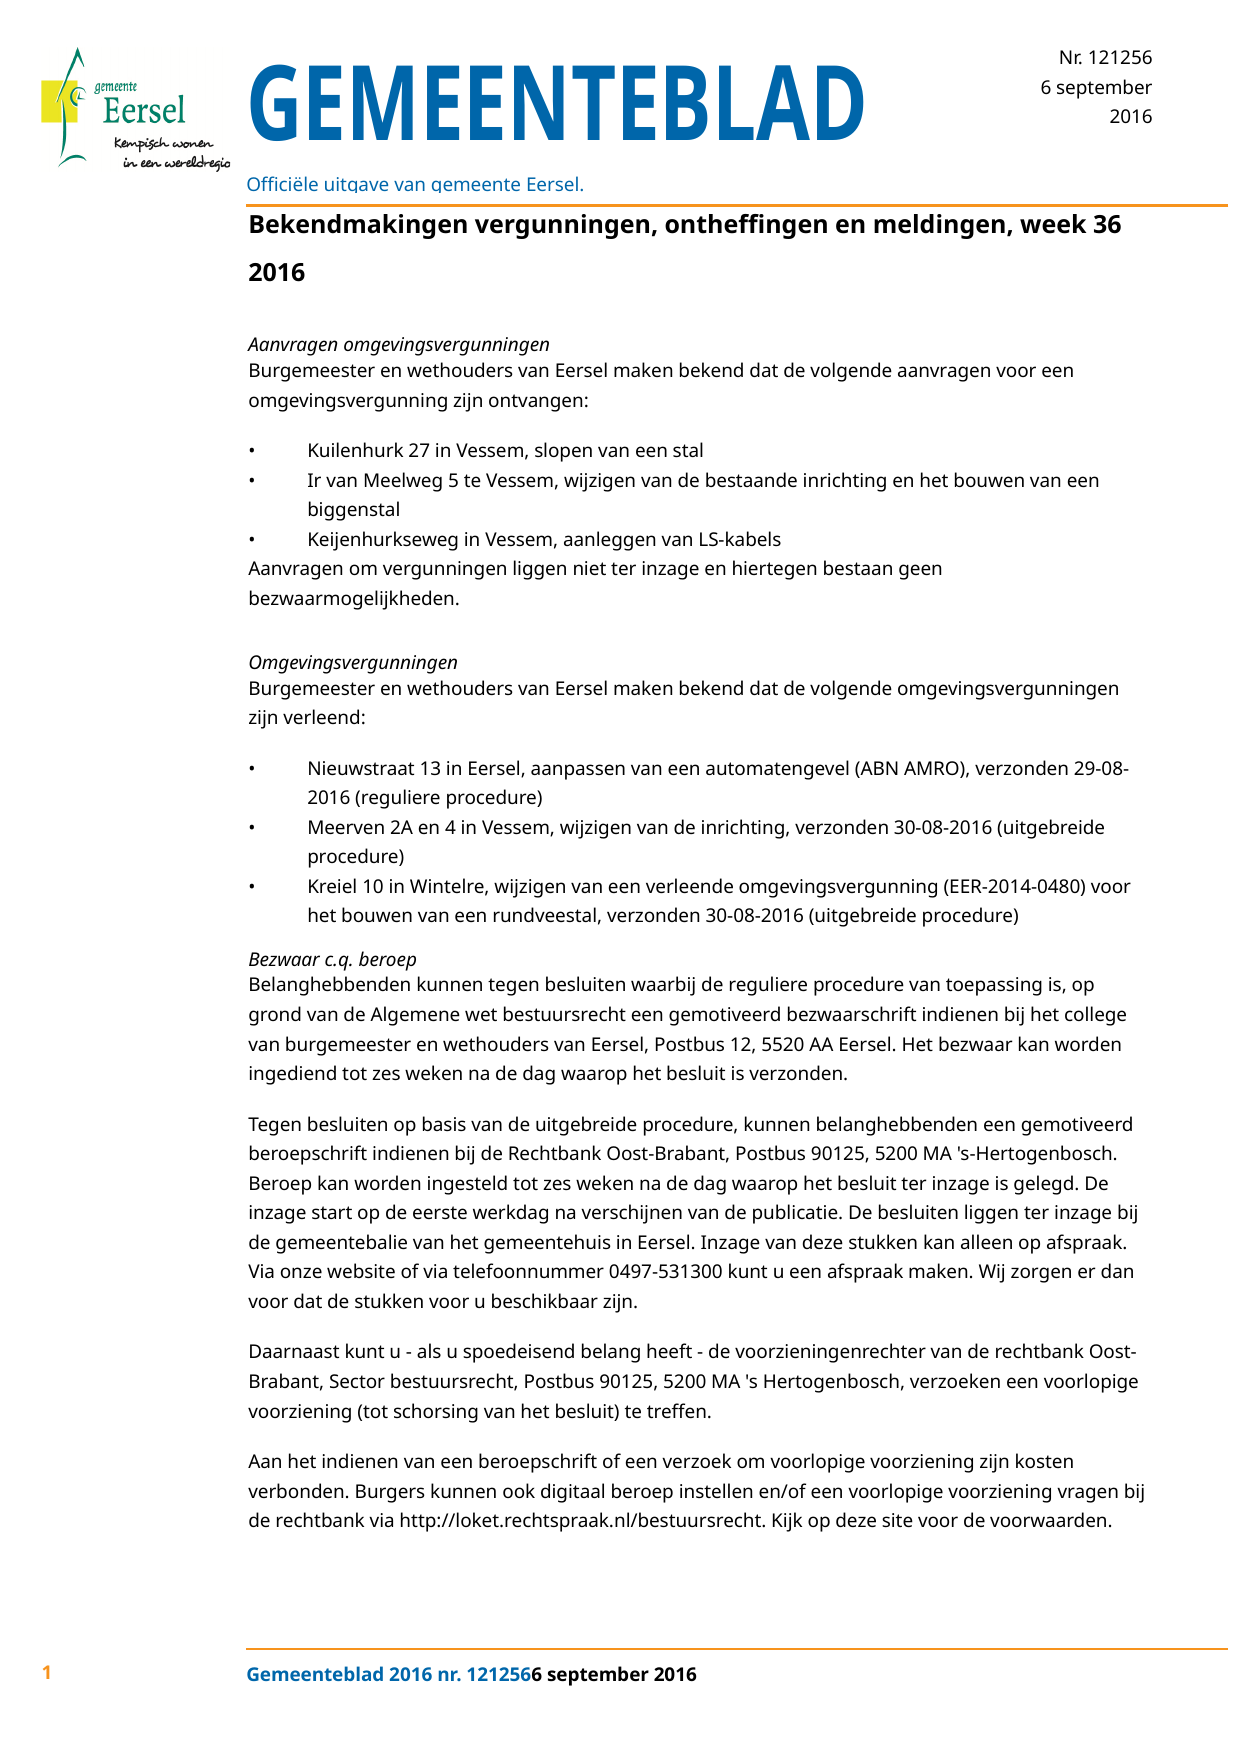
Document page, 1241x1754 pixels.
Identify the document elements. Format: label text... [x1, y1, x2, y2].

list Kuilenhurk 27 in Vessem, slopen van een stal [248, 437, 1152, 463]
text Bezwaar c.q. beroep [248, 946, 1152, 972]
text Aan het indienen van een beroepschrift of een verzoek om voorlopige voorziening zijn kosten verbonden. Burgers kunnen ook digitaal beroep instellen en/of een voorlopige voorziening vragen bij de rechtbank via http://loket.rechtspraak.nl/bestuursrecht. Kijk op deze site voor de voorwaarden. [248, 1448, 1152, 1533]
text Tegen besluiten op basis van de uitgebreide procedure, kunnen belanghebbenden een gemotiveerd beroepschrift indienen bij de Rechtbank Oost-Brabant, Postbus 90125, 5200 MA 's-Hertogenbosch. Beroep kan worden ingesteld tot zes weken na de dag waarop het besluit ter inzage is gelegd. De inzage start op de eerste werkdag na verschijnen van de publicatie. De besluiten liggen ter inzage bij de gemeentebalie van het gemeentehuis in Eersel. Inzage van deze stukken kan alleen op afspraak. Via onze website of via telefoonnummer 0497-531300 kunt u een afspraak maken. Wij zorgen er dan voor dat de stukken voor u beschikbaar zijn. [248, 1111, 1152, 1314]
text Aanvragen om vergunningen liggen niet ter inzage en hiertegen bestaan geen bezwaarmogelijkheden. [248, 556, 1152, 611]
picture [41, 47, 231, 172]
list Keijenhurkseweg in Vessem, aanleggen van LS-kabels [248, 526, 1152, 552]
text Burgemeester en wethouders van Eersel maken bekend dat de volgende omgevingsvergunningen zijn verleend: [248, 675, 1152, 730]
list Ir van Meelweg 5 te Vessem, wijzigen van de bestaande inrichting en het bouwen van een biggenstal [248, 467, 1152, 522]
text Bekendmakingen vergunningen, ontheffingen en meldingen, week 36 2016 [248, 207, 1152, 288]
text Omgevingsvergunningen [248, 649, 1152, 675]
list Meerven 2A en 4 in Vessem, wijzigen van de inrichting, verzonden 30-08-2016 (uitgebreide procedure) [248, 814, 1152, 869]
text Burgemeester en wethouders van Eersel maken bekend dat de volgende aanvragen voor een omgevingsvergunning zijn ontvangen: [248, 357, 1152, 412]
list Kreiel 10 in Wintelre, wijzigen van een verleende omgevingsvergunning (EER-2014-0480) voor het bouwen van een rundveestal, verzonden 30-08-2016 (uitgebreide procedure) [248, 873, 1152, 928]
list Nieuwstraat 13 in Eersel, aanpassen van een automatengevel (ABN AMRO), verzonden 29-08-2016 (reguliere procedure) [248, 755, 1152, 810]
text Aanvragen omgevingsvergunningen [248, 331, 1152, 357]
text Belanghebbenden kunnen tegen besluiten waarbij de reguliere procedure van toepassing is, op grond van de Algemene wet bestuursrecht een gemotiveerd bezwaarschrift indienen bij het college van burgemeester en wethouders van Eersel, Postbus 12, 5520 AA Eersel. Het bezwaar kan worden ingediend tot zes weken na de dag waarop het besluit is verzonden. [248, 972, 1152, 1086]
text Daarnaast kunt u - als u spoedeisend belang heeft - de voorzieningenrechter van de rechtbank Oost-Brabant, Sector bestuursrecht, Postbus 90125, 5200 MA 's Hertogenbosch, verzoeken een voorlopige voorziening (tot schorsing van het besluit) te treffen. [248, 1339, 1152, 1423]
